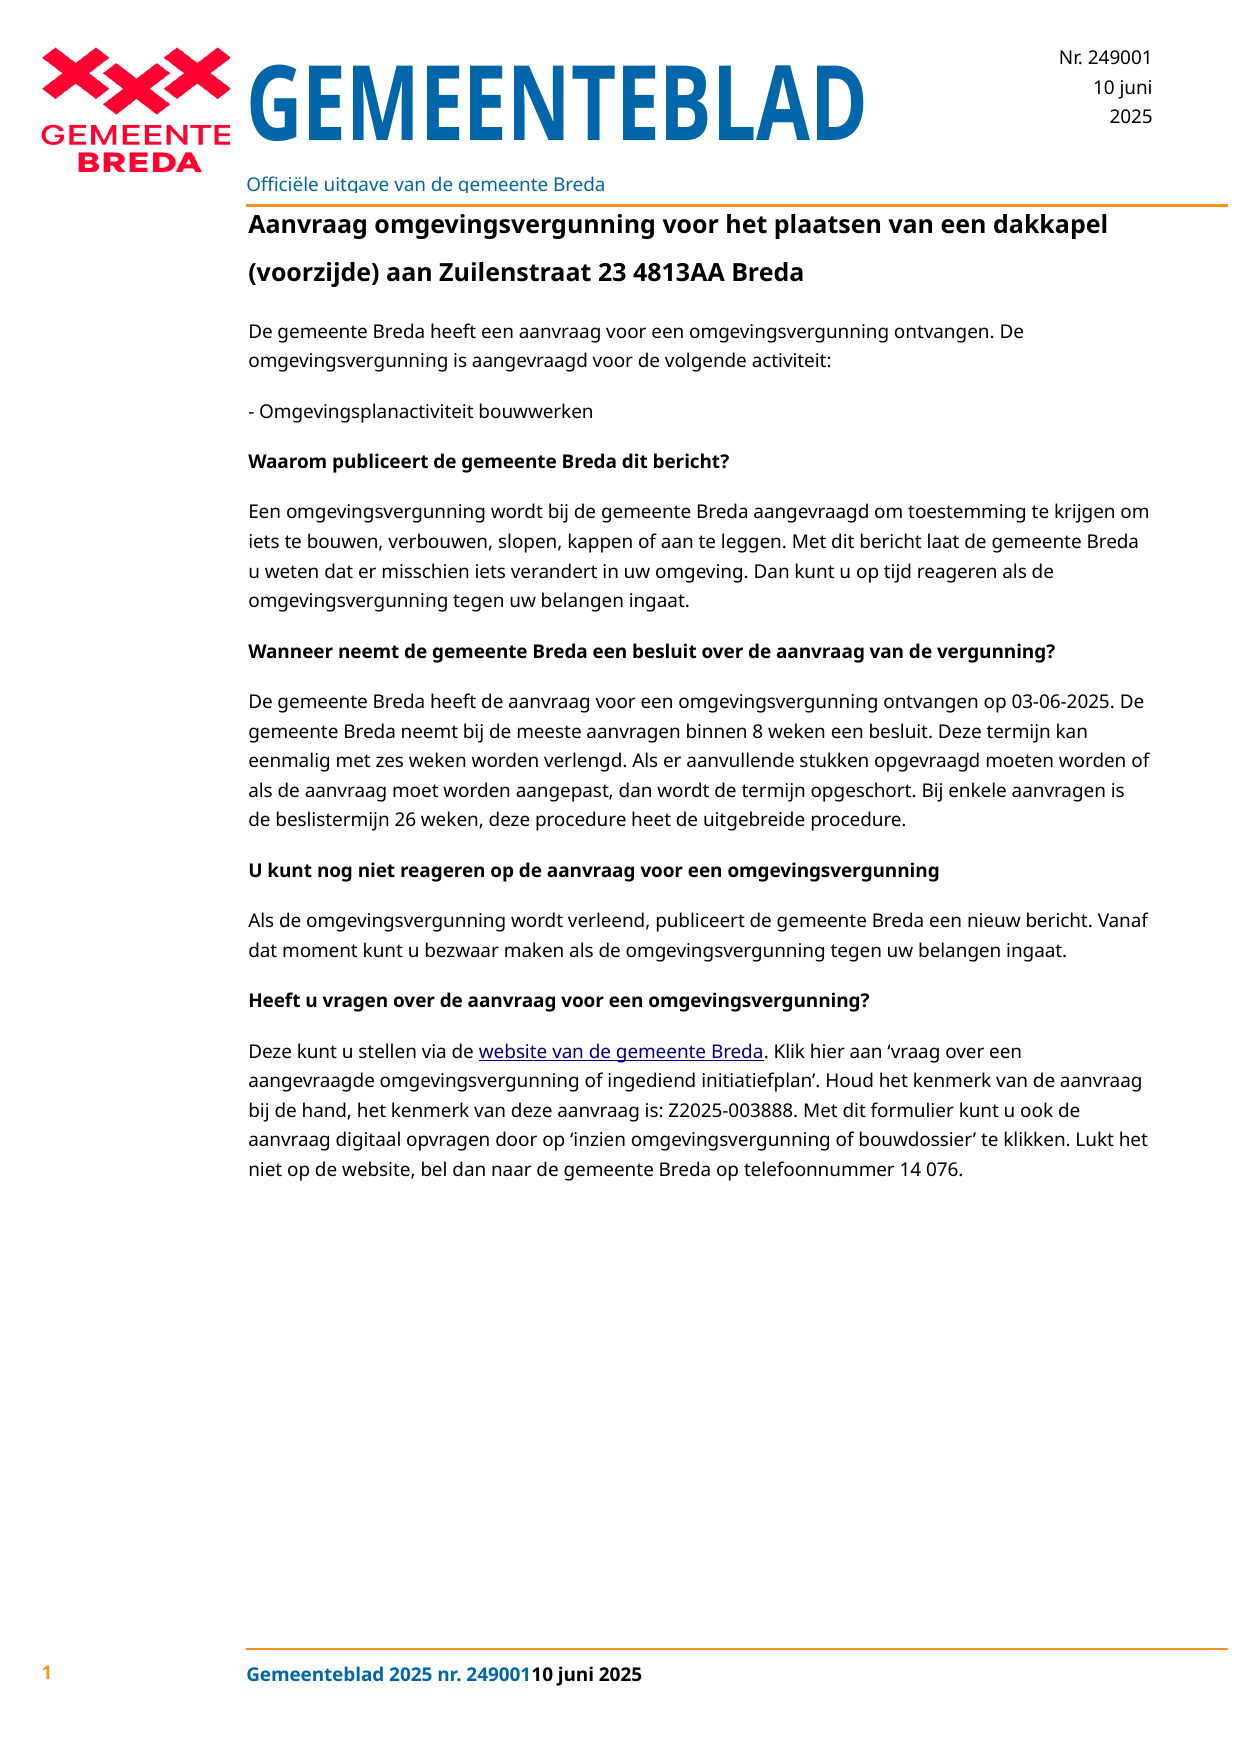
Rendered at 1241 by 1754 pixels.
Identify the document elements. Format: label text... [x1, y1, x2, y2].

picture [41, 47, 231, 172]
text U kunt nog niet reageren op de aanvraag voor een omgevingsvergunning [248, 857, 1152, 883]
text Heeft u vragen over de aanvraag voor een omgevingsvergunning? [248, 987, 1152, 1013]
text Aanvraag omgevingsvergunning voor het plaatsen van een dakkapel (voorzijde) aan Zuilenstraat 23 4813AA Breda [248, 207, 1152, 288]
text Waarom publiceert de gemeente Breda dit bericht? [248, 448, 1152, 474]
text Deze kunt u stellen via de website van de gemeente Breda. Klik hier aan ‘vraag over een aangevraagde omgevingsvergunning of ingediend initiatiefplan’. Houd het kenmerk van de aanvraag bij de hand, het kenmerk van deze aanvraag is: Z2025-003888. Met dit formulier kunt u ook de aanvraag digitaal opvragen door op ‘inzien omgevingsvergunning of bouwdossier’ te klikken. Lukt het niet op de website, bel dan naar de gemeente Breda op telefoonnummer 14 076. [248, 1038, 1152, 1182]
text De gemeente Breda heeft een aanvraag voor een omgevingsvergunning ontvangen. De omgevingsvergunning is aangevraagd voor de volgende activiteit: [248, 318, 1152, 373]
text - Omgevingsplanactiviteit bouwwerken [248, 398, 1152, 424]
text Als de omgevingsvergunning wordt verleend, publiceert de gemeente Breda een nieuw bericht. Vanaf dat moment kunt u bezwaar maken als de omgevingsvergunning tegen uw belangen ingaat. [248, 907, 1152, 963]
text Een omgevingsvergunning wordt bij de gemeente Breda aangevraagd om toestemming te krijgen om iets te bouwen, verbouwen, slopen, kappen of aan te leggen. Met dit bericht laat de gemeente Breda u weten dat er misschien iets verandert in uw omgeving. Dan kunt u op tijd reageren als de omgevingsvergunning tegen uw belangen ingaat. [248, 499, 1152, 613]
text Wanneer neemt de gemeente Breda een besluit over de aanvraag van de vergunning? [248, 638, 1152, 664]
text De gemeente Breda heeft de aanvraag voor een omgevingsvergunning ontvangen op 03-06-2025. De gemeente Breda neemt bij de meeste aanvragen binnen 8 weken een besluit. Deze termijn kan eenmalig met zes weken worden verlengd. Als er aanvullende stukken opgevraagd moeten worden of als de aanvraag moet worden aangepast, dan wordt de termijn opgeschort. Bij enkele aanvragen is de beslistermijn 26 weken, deze procedure heet de uitgebreide procedure. [248, 688, 1152, 832]
